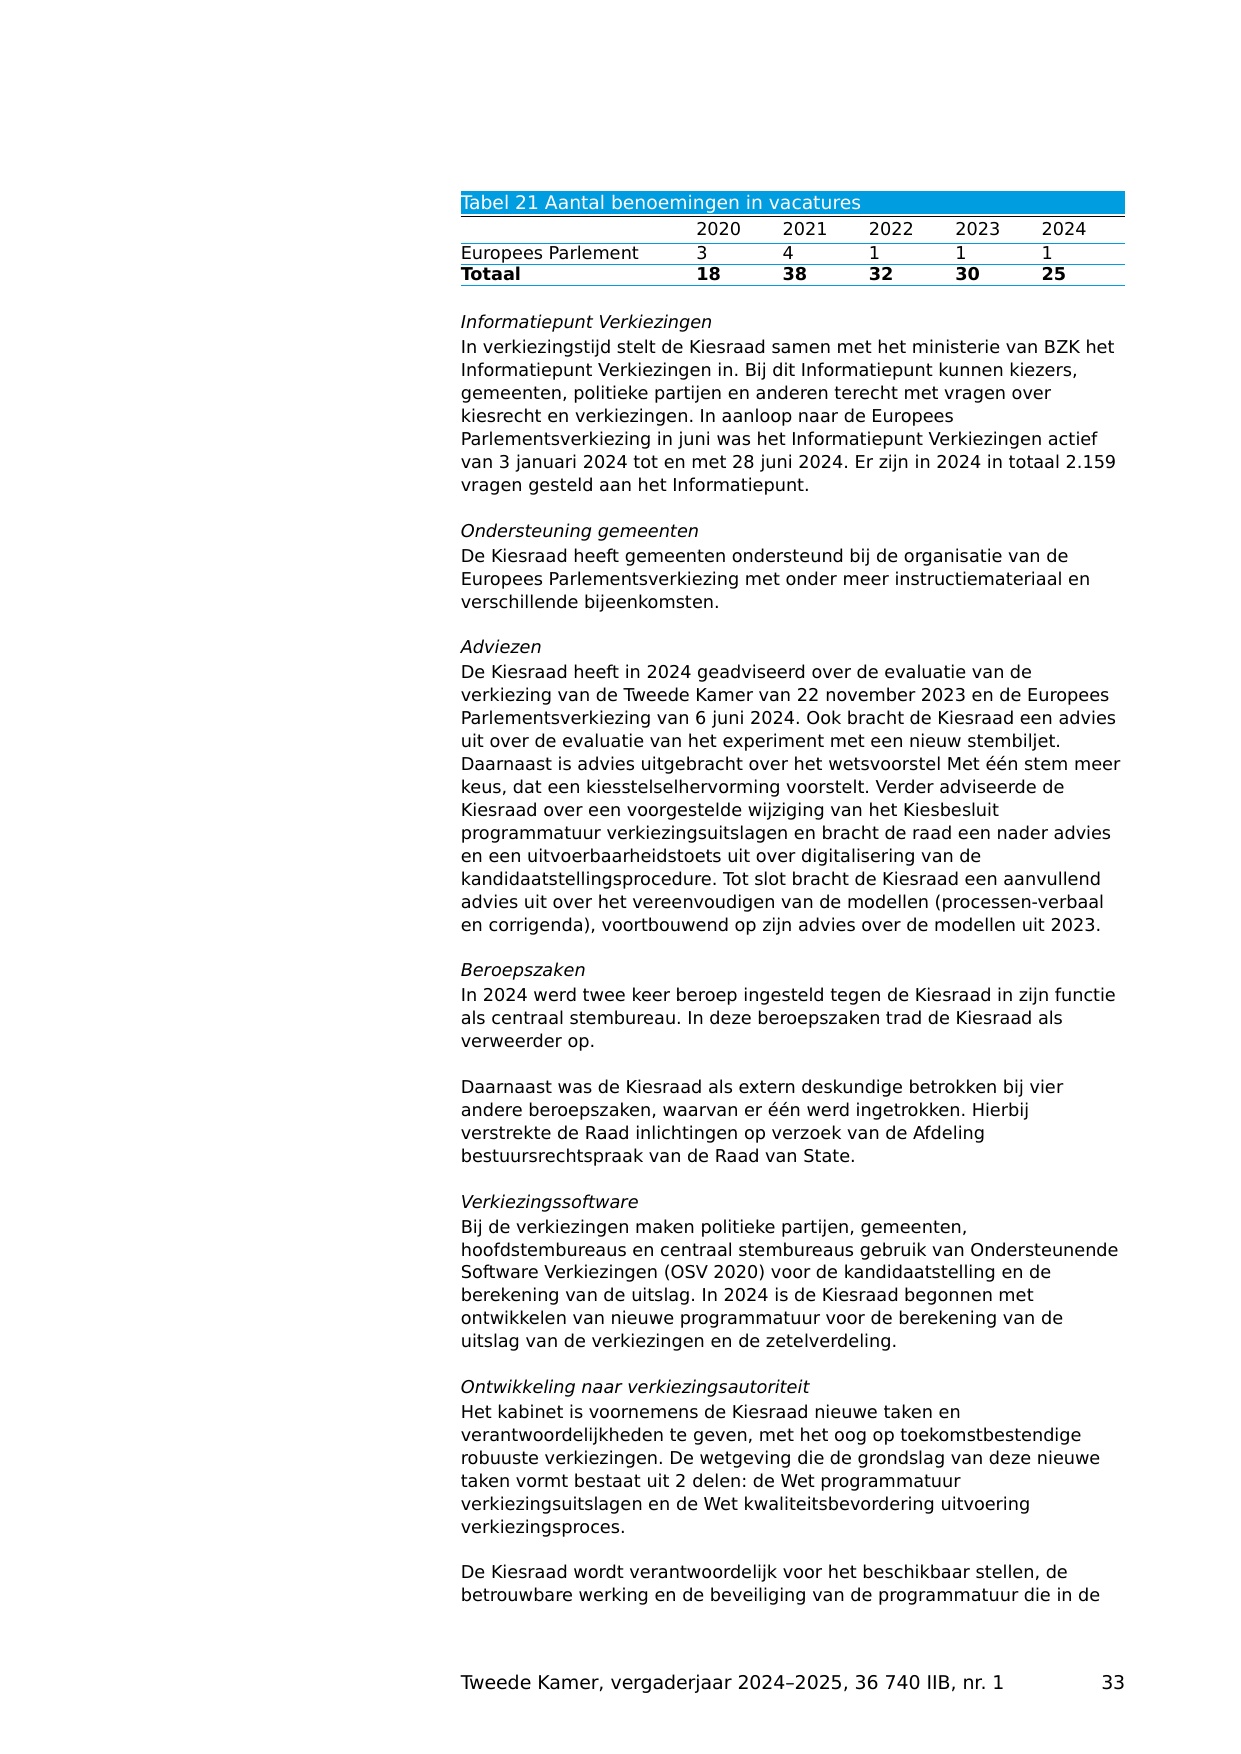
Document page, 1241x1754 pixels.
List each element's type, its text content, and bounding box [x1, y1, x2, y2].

text In 2024 werd twee keer beroep ingesteld tegen de Kiesraad in zĳn functie als centraal stembureau. In deze beroepszaken trad de Kiesraad als verweerder op. [461, 983, 1125, 1052]
table_cell 1 [1039, 244, 1125, 264]
table_cell 2024 [1039, 217, 1125, 243]
text Ondersteuning gemeenten [461, 519, 1125, 542]
table_cell 1 [952, 244, 1038, 264]
text Verkiezingssoftware [461, 1190, 1125, 1213]
table_cell 30 [952, 265, 1038, 285]
table_cell 2021 [780, 217, 866, 243]
table_cell 1 [866, 244, 952, 264]
table_cell 32 [866, 265, 952, 285]
table_cell 2023 [952, 217, 1038, 243]
table_cell [461, 217, 693, 243]
text De Kiesraad heeft gemeenten ondersteund bij de organisatie van de Europees Parlementsverkiezing met onder meer instructiemateriaal en verschillende bijeenkomsten. [461, 544, 1125, 613]
table_cell Europees Parlement [461, 244, 693, 264]
text Adviezen [461, 636, 1125, 658]
table_cell 2020 [693, 217, 779, 243]
table_cell 2022 [866, 217, 952, 243]
text De Kiesraad heeft in 2024 geadviseerd over de evaluatie van de verkiezing van de Tweede Kamer van 22 november 2023 en de Europees Parlementsverkiezing van 6 juni 2024. Ook bracht de Kiesraad een advies uit over de evaluatie van het experiment met een nieuw stembiljet. Daarnaast is advies uitgebracht over het wetsvoorstel Met één stem meer keus, dat een kiesstelselhervorming voorstelt. Verder adviseerde de Kiesraad over een voorgestelde wijziging van het Kiesbesluit programmatuur verkiezingsuitslagen en bracht de raad een nader advies en een uitvoerbaarheidstoets uit over digitalisering van de kandidaatstellingsprocedure. Tot slot bracht de Kiesraad een aanvullend advies uit over het vereenvoudigen van de modellen (processen-verbaal en corrigenda), voortbouwend op zijn advies over de modellen uit 2023. [461, 661, 1125, 936]
text Ontwikkeling naar verkiezingsautoriteit [461, 1375, 1125, 1398]
table_cell 18 [693, 265, 779, 285]
table_cell 38 [780, 265, 866, 285]
text In verkiezingstijd stelt de Kiesraad samen met het ministerie van BZK het Informatiepunt Verkiezingen in. Bij dit Informatiepunt kunnen kiezers, gemeenten, politieke partijen en anderen terecht met vragen over kiesrecht en verkiezingen. In aanloop naar de Europees Parlementsverkiezing in juni was het Informatiepunt Verkiezingen actief van 3 januari 2024 tot en met 28 juni 2024. Er zijn in 2024 in totaal 2.159 vragen gesteld aan het Informatiepunt. [461, 336, 1125, 496]
text De Kiesraad wordt verantwoordelijk voor het beschikbaar stellen, de betrouwbare werking en de beveiliging van de programmatuur die in de [461, 1561, 1125, 1606]
table_cell 4 [780, 244, 866, 264]
text Bij de verkiezingen maken politieke partijen, gemeenten, hoofdstembureaus en centraal stembureaus gebruik van Ondersteunende Software Verkiezingen (OSV 2020) voor de kandidaatstelling en de berekening van de uitslag. In 2024 is de Kiesraad begonnen met ontwikkelen van nieuwe programmatuur voor de berekening van de uitslag van de verkiezingen en de zetelverdeling. [461, 1215, 1125, 1352]
table_cell 25 [1039, 265, 1125, 285]
table_cell 3 [693, 244, 779, 264]
text Informatiepunt Verkiezingen [461, 311, 1125, 333]
text Daarnaast was de Kiesraad als extern deskundige betrokken bĳ vier andere beroepszaken, waarvan er één werd ingetrokken. Hierbĳ verstrekte de Raad inlichtingen op verzoek van de Afdeling bestuursrechtspraak van de Raad van State. [461, 1075, 1125, 1167]
text Het kabinet is voornemens de Kiesraad nieuwe taken en verantwoordelijkheden te geven, met het oog op toekomstbestendige robuuste verkiezingen. De wetgeving die de grondslag van deze nieuwe taken vormt bestaat uit 2 delen: de Wet programmatuur verkiezingsuitslagen en de Wet kwaliteitsbevordering uitvoering verkiezingsproces. [461, 1400, 1125, 1538]
table_cell Totaal [461, 265, 693, 285]
text Beroepszaken [461, 958, 1125, 981]
